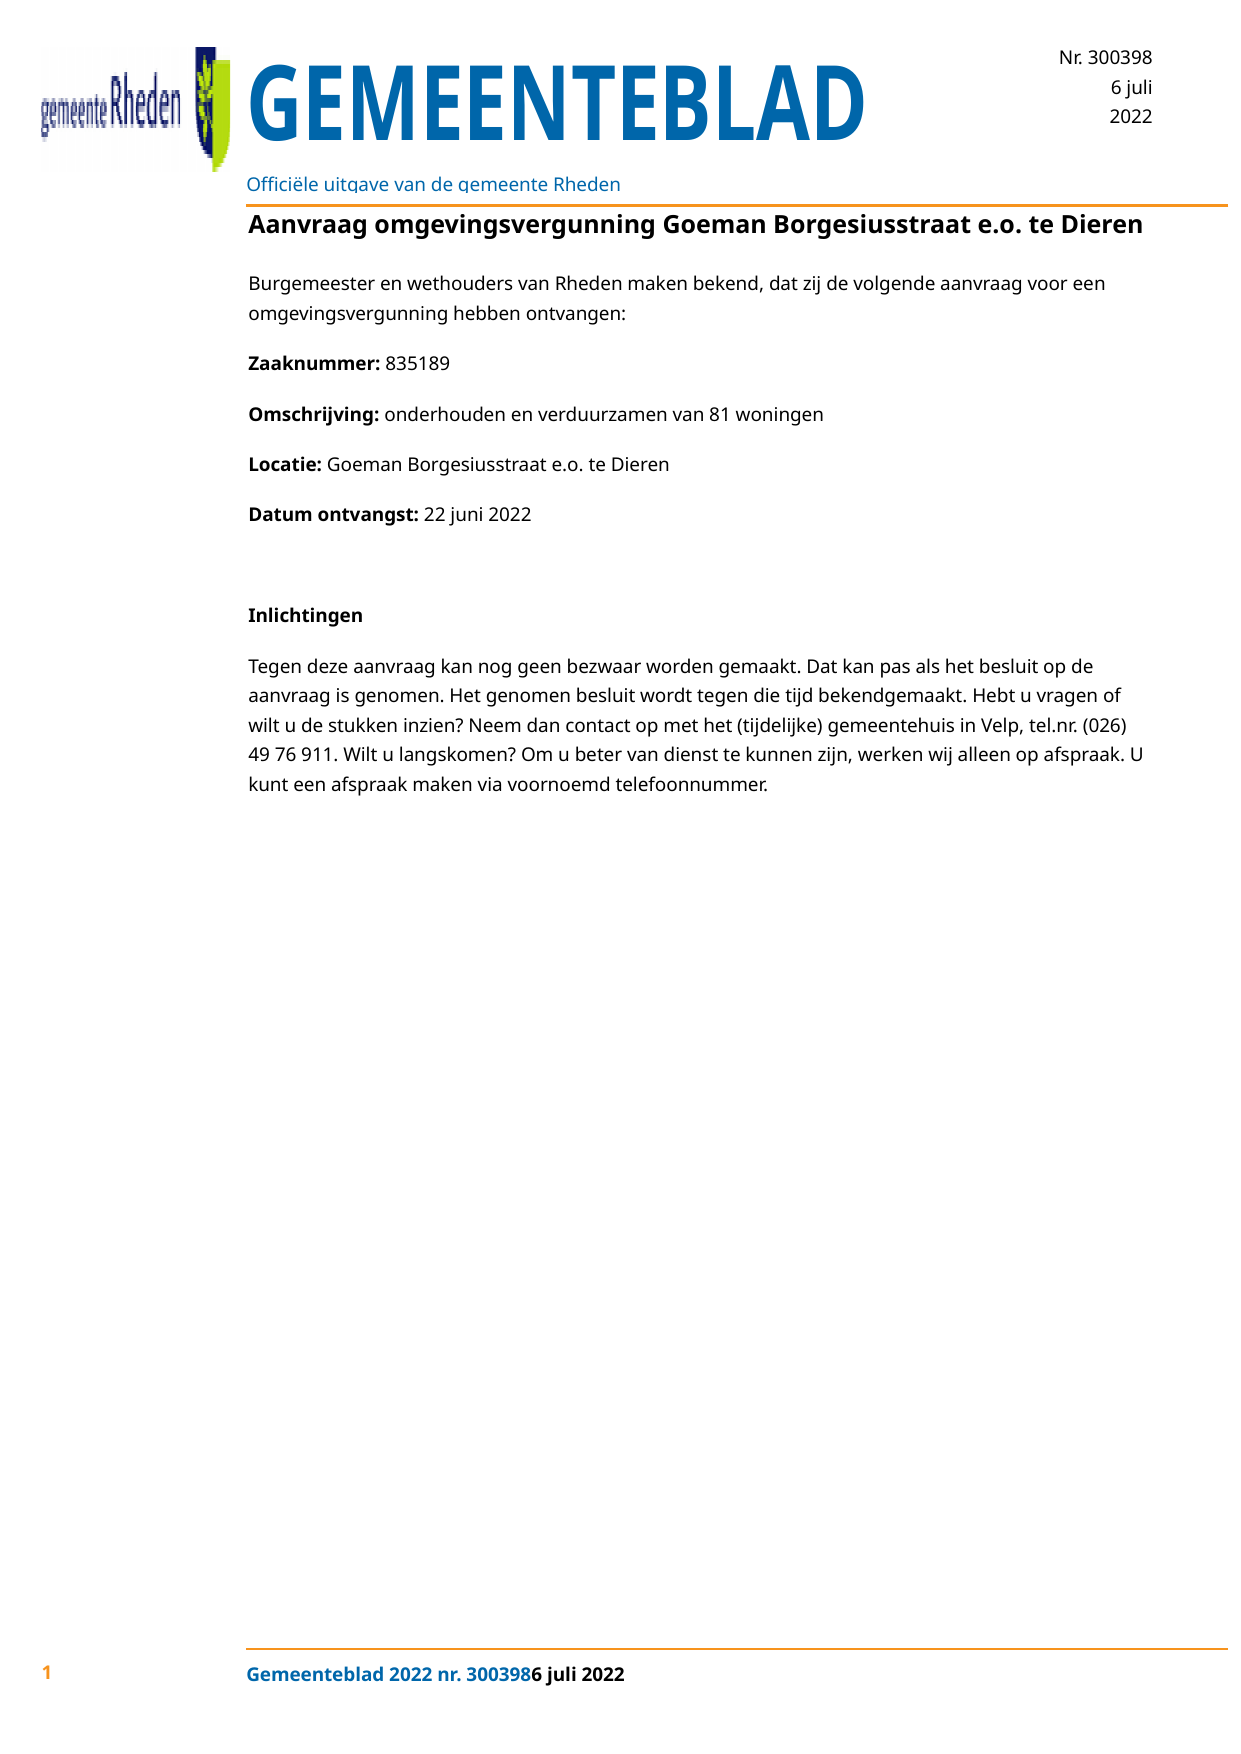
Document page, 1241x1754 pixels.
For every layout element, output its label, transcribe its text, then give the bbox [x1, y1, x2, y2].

picture [41, 47, 231, 172]
text Tegen deze aanvraag kan nog geen bezwaar worden gemaakt. Dat kan pas als het besluit op de aanvraag is genomen. Het genomen besluit wordt tegen die tijd bekendgemaakt. Hebt u vragen of wilt u de stukken inzien? Neem dan contact op met het (tijdelijke) gemeentehuis in Velp, tel.nr. (026) 49 76 911. Wilt u langskomen? Om u beter van dienst te kunnen zijn, werken wij alleen op afspraak. U kunt een afspraak maken via voornoemd telefoonnummer. [248, 653, 1152, 797]
text Burgemeester en wethouders van Rheden maken bekend, dat zij de volgende aanvraag voor een omgevingsvergunning hebben ontvangen: [248, 270, 1152, 326]
text Datum ontvangst: 22 juni 2022 [248, 502, 1152, 527]
text Omschrijving: onderhouden en verduurzamen van 81 woningen [248, 401, 1152, 426]
text Aanvraag omgevingsvergunning Goeman Borgesiusstraat e.o. te Dieren [248, 207, 1152, 241]
text Zaaknummer: 835189 [248, 350, 1152, 376]
text Locatie: Goeman Borgesiusstraat e.o. te Dieren [248, 451, 1152, 477]
text Inlichtingen [248, 602, 1152, 628]
